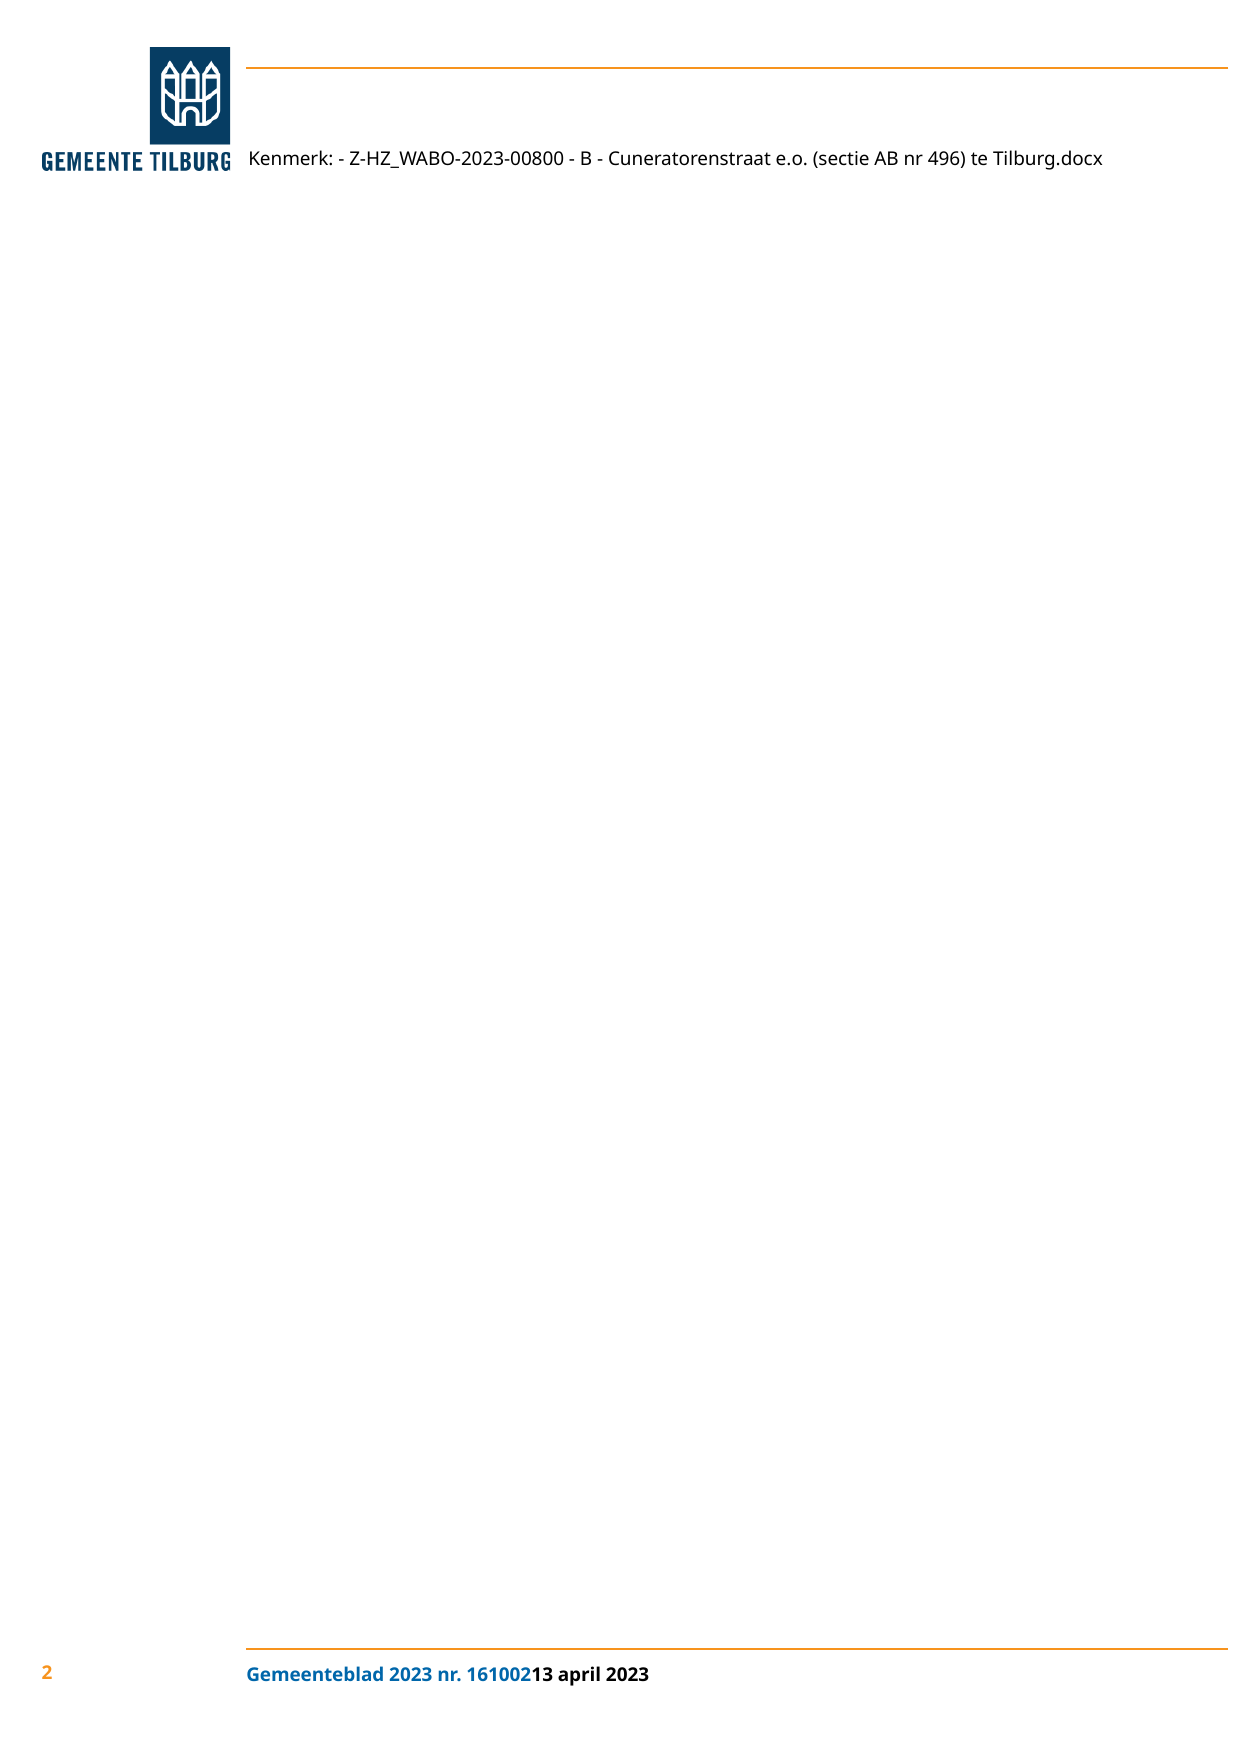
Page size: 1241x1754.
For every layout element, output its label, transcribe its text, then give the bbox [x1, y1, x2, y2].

picture [41, 47, 231, 172]
text Kenmerk: - Z-HZ_WABO-2023-00800 - B - Cuneratorenstraat e.o. (sectie AB nr 496) te Tilburg.docx [248, 145, 1152, 171]
